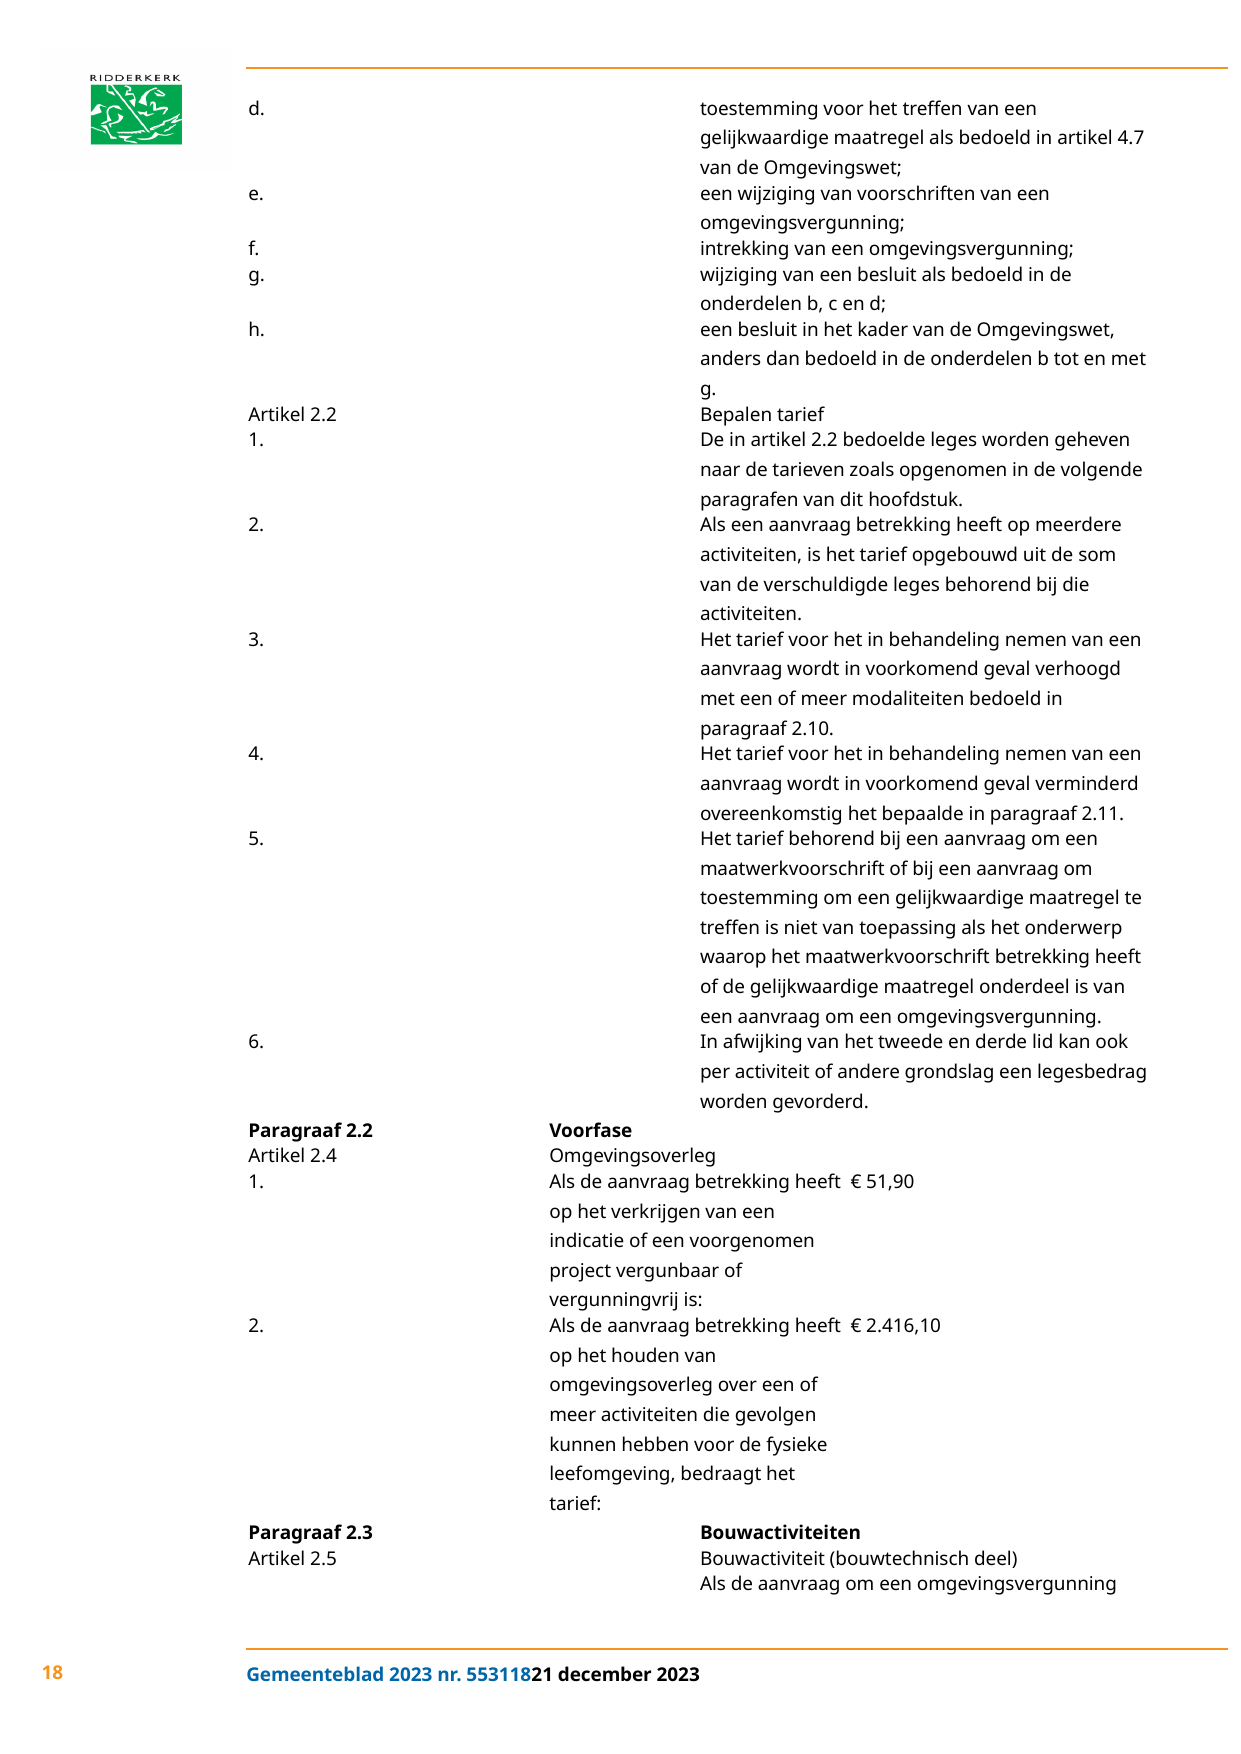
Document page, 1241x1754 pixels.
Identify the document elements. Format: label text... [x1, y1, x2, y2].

table_header Paragraaf 2.2 [248, 1117, 549, 1143]
table_cell toestemming voor het treffen van een gelijkwaardige maatregel als bedoeld in artikel 4.7 van de Omgevingswet; [700, 95, 1152, 180]
table_cell 5. [248, 825, 700, 1029]
table_cell € 51,90 [850, 1168, 1152, 1312]
table_header [850, 1117, 1152, 1143]
table_cell 4. [248, 741, 700, 825]
table_cell 3. [248, 626, 700, 741]
table_cell f. [248, 235, 700, 261]
table_cell g. [248, 261, 700, 316]
table_cell Artikel 2.4 [248, 1143, 549, 1168]
table_cell 2. [248, 512, 700, 626]
table_cell een besluit in het kader van de Omgevingswet, anders dan bedoeld in de onderdelen b tot en met g. [700, 316, 1152, 401]
table_cell Als de aanvraag betrekking heeft op het verkrijgen van een indicatie of een voorgenomen project vergunbaar of vergunningvrij is: [549, 1168, 850, 1312]
table_cell Omgevingsoverleg [549, 1143, 850, 1168]
table_cell e. [248, 180, 700, 235]
table_cell [850, 1143, 1152, 1168]
table_cell h. [248, 316, 700, 401]
table_cell 2. [248, 1313, 549, 1516]
table_cell Het tarief voor het in behandeling nemen van een aanvraag wordt in voorkomend geval verminderd overeenkomstig het bepaalde in paragraaf 2.11. [700, 741, 1152, 825]
table_cell 1. [248, 427, 700, 512]
table_cell Het tarief voor het in behandeling nemen van een aanvraag wordt in voorkomend geval verhoogd met een of meer modaliteiten bedoeld in paragraaf 2.10. [700, 626, 1152, 741]
table_header Voorfase [549, 1117, 850, 1143]
table_header Paragraaf 2.3 [248, 1519, 700, 1545]
table_cell Artikel 2.2 [248, 401, 700, 427]
table_cell 6. [248, 1029, 700, 1113]
table_cell Bepalen tarief [700, 401, 1152, 427]
table_cell De in artikel 2.2 bedoelde leges worden geheven naar de tarieven zoals opgenomen in de volgende paragrafen van dit hoofdstuk. [700, 427, 1152, 512]
table_cell wijziging van een besluit als bedoeld in de onderdelen b, c en d; [700, 261, 1152, 316]
table_cell In afwijking van het tweede en derde lid kan ook per activiteit of andere grondslag een legesbedrag worden gevorderd. [700, 1029, 1152, 1113]
table_cell Het tarief behorend bij een aanvraag om een maatwerkvoorschrift of bij een aanvraag om toestemming om een gelijkwaardige maatregel te treffen is niet van toepassing als het onderwerp waarop het maatwerkvoorschrift betrekking heeft of de gelijkwaardige maatregel onderdeel is van een aanvraag om een omgevingsvergunning. [700, 825, 1152, 1029]
table_cell een wijziging van voorschriften van een omgevingsvergunning; [700, 180, 1152, 235]
table_cell [248, 1570, 700, 1596]
table_cell Als de aanvraag betrekking heeft op het houden van omgevingsoverleg over een of meer activiteiten die gevolgen kunnen hebben voor de fysieke leefomgeving, bedraagt het tarief: [549, 1313, 850, 1516]
table_cell Als een aanvraag betrekking heeft op meerdere activiteiten, is het tarief opgebouwd uit de som van de verschuldigde leges behorend bij die activiteiten. [700, 512, 1152, 626]
table_cell Als de aanvraag om een omgevingsvergunning [700, 1570, 1152, 1596]
table_cell d. [248, 95, 700, 180]
picture [41, 47, 231, 172]
table_cell intrekking van een omgevingsvergunning; [700, 235, 1152, 261]
table_cell Artikel 2.5 [248, 1545, 700, 1570]
table_header Bouwactiviteiten [700, 1519, 1152, 1545]
table_cell € 2.416,10 [850, 1313, 1152, 1516]
table_cell Bouwactiviteit (bouwtechnisch deel) [700, 1545, 1152, 1570]
table_cell 1. [248, 1168, 549, 1312]
